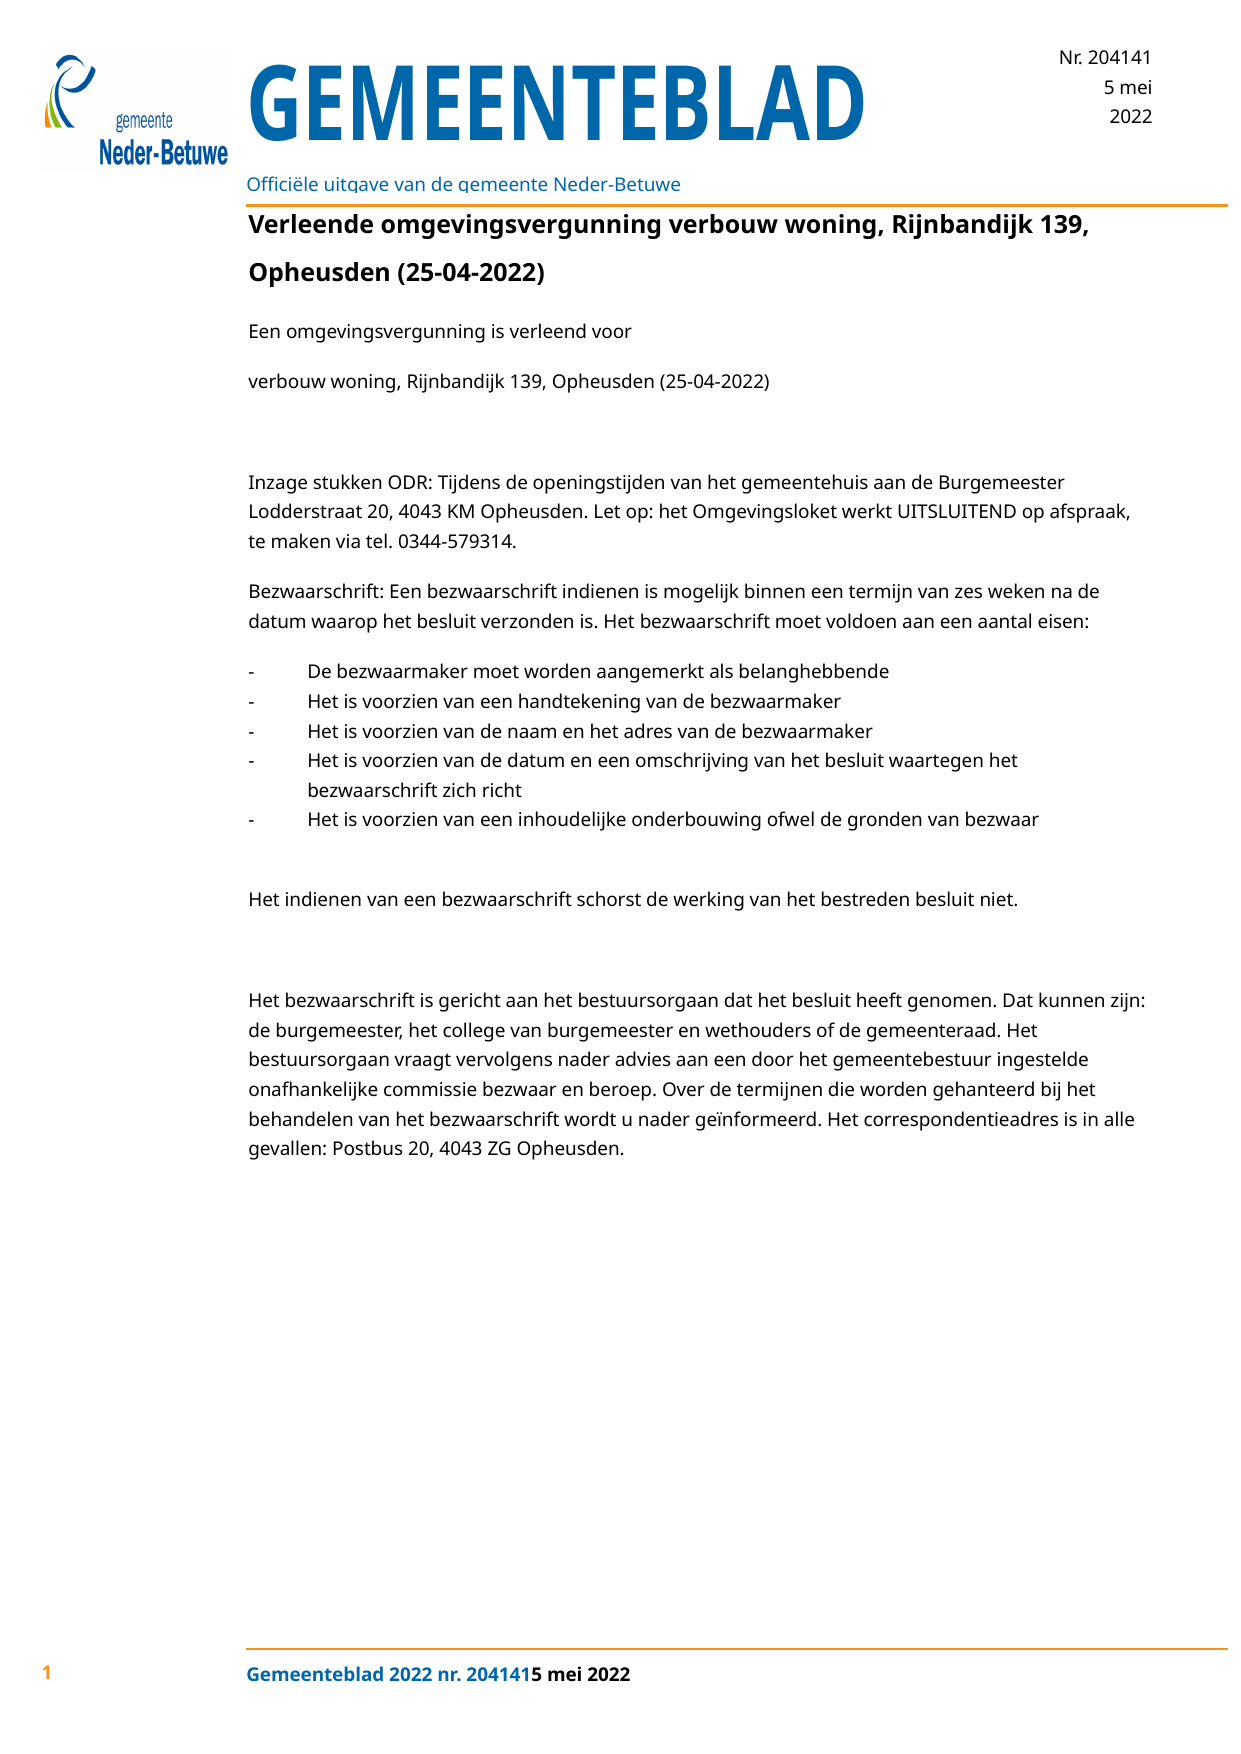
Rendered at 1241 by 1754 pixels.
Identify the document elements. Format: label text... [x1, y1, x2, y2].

list De bezwaarmaker moet worden aangemerkt als belanghebbende [248, 659, 1152, 684]
text Verleende omgevingsvergunning verbouw woning, Rijnbandijk 139, Opheusden (25-04-2022) [248, 207, 1152, 288]
list Het is voorzien van een inhoudelijke onderbouwing ofwel de gronden van bezwaar [248, 807, 1152, 832]
text Inzage stukken ODR: Tijdens de openingstijden van het gemeentehuis aan de Burgemeester Lodderstraat 20, 4043 KM Opheusden. Let op: het Omgevingsloket werkt UITSLUITEND op afspraak, te maken via tel. 0344-579314. [248, 469, 1152, 554]
list Het is voorzien van een handtekening van de bezwaarmaker [248, 688, 1152, 714]
list Het is voorzien van de naam en het adres van de bezwaarmaker [248, 718, 1152, 744]
text Een omgevingsvergunning is verleend voor [248, 318, 1152, 344]
text Het bezwaarschrift is gericht aan het bestuursorgaan dat het besluit heeft genomen. Dat kunnen zijn: de burgemeester, het college van burgemeester en wethouders of de gemeenteraad. Het bestuursorgaan vraagt vervolgens nader advies aan een door het gemeentebestuur ingestelde onafhankelijke commissie bezwaar en beroep. Over de termijnen die worden gehanteerd bij het behandelen van het bezwaarschrift wordt u nader geïnformeerd. Het correspondentieadres is in alle gevallen: Postbus 20, 4043 ZG Opheusden. [248, 987, 1152, 1161]
text Het indienen van een bezwaarschrift schorst de werking van het bestreden besluit niet. [248, 887, 1152, 912]
list Het is voorzien van de datum en een omschrijving van het besluit waartegen het bezwaarschrift zich richt [248, 747, 1152, 803]
picture [41, 47, 231, 172]
text verbouw woning, Rijnbandijk 139, Opheusden (25-04-2022) [248, 368, 1152, 394]
text Bezwaarschrift: Een bezwaarschrift indienen is mogelijk binnen een termijn van zes weken na de datum waarop het besluit verzonden is. Het bezwaarschrift moet voldoen aan een aantal eisen: [248, 579, 1152, 634]
